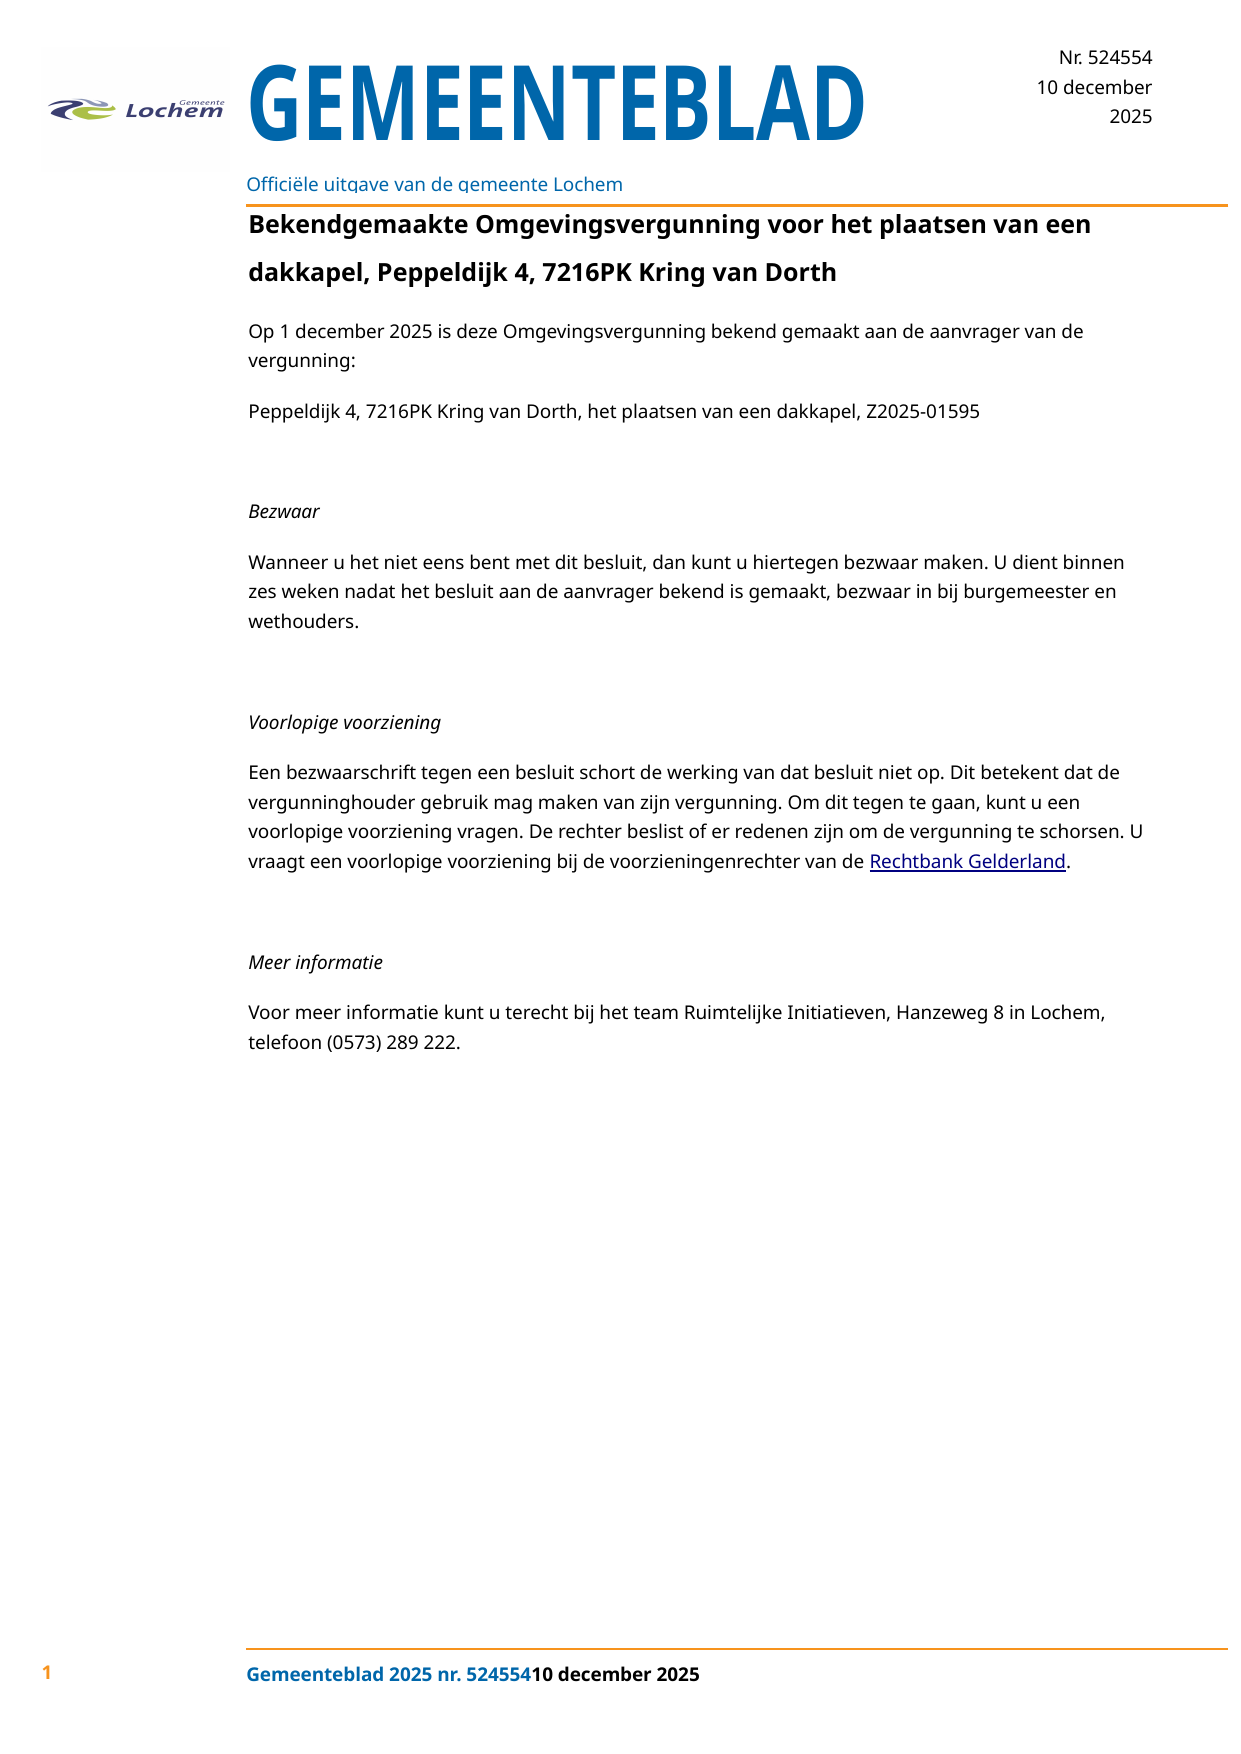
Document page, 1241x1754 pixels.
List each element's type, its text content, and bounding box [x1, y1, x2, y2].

text Bekendgemaakte Omgevingsvergunning voor het plaatsen van een dakkapel, Peppeldijk 4, 7216PK Kring van Dorth [248, 207, 1152, 288]
text Peppeldijk 4, 7216PK Kring van Dorth, het plaatsen van een dakkapel, Z2025-01595 [248, 398, 1152, 424]
text Een bezwaarschrift tegen een besluit schort de werking van dat besluit niet op. Dit betekent dat de vergunninghouder gebruik mag maken van zijn vergunning. Om dit tegen te gaan, kunt u een voorlopige voorziening vragen. De rechter beslist of er redenen zijn om de vergunning te schorsen. U vraagt een voorlopige voorziening bij de voorzieningenrechter van de Rechtbank Gelderland. [248, 759, 1152, 874]
text Voor meer informatie kunt u terecht bij het team Ruimtelijke Initiatieven, Hanzeweg 8 in Lochem, telefoon (0573) 289 222. [248, 999, 1152, 1055]
text Bezwaar [248, 499, 1152, 524]
text Wanneer u het niet eens bent met dit besluit, dan kunt u hiertegen bezwaar maken. U dient binnen zes weken nadat het besluit aan de aanvrager bekend is gemaakt, bezwaar in bij burgemeester en wethouders. [248, 549, 1152, 634]
text Voorlopige voorziening [248, 709, 1152, 735]
text Meer informatie [248, 949, 1152, 975]
picture [41, 47, 231, 172]
text Op 1 december 2025 is deze Omgevingsvergunning bekend gemaakt aan de aanvrager van de vergunning: [248, 318, 1152, 373]
